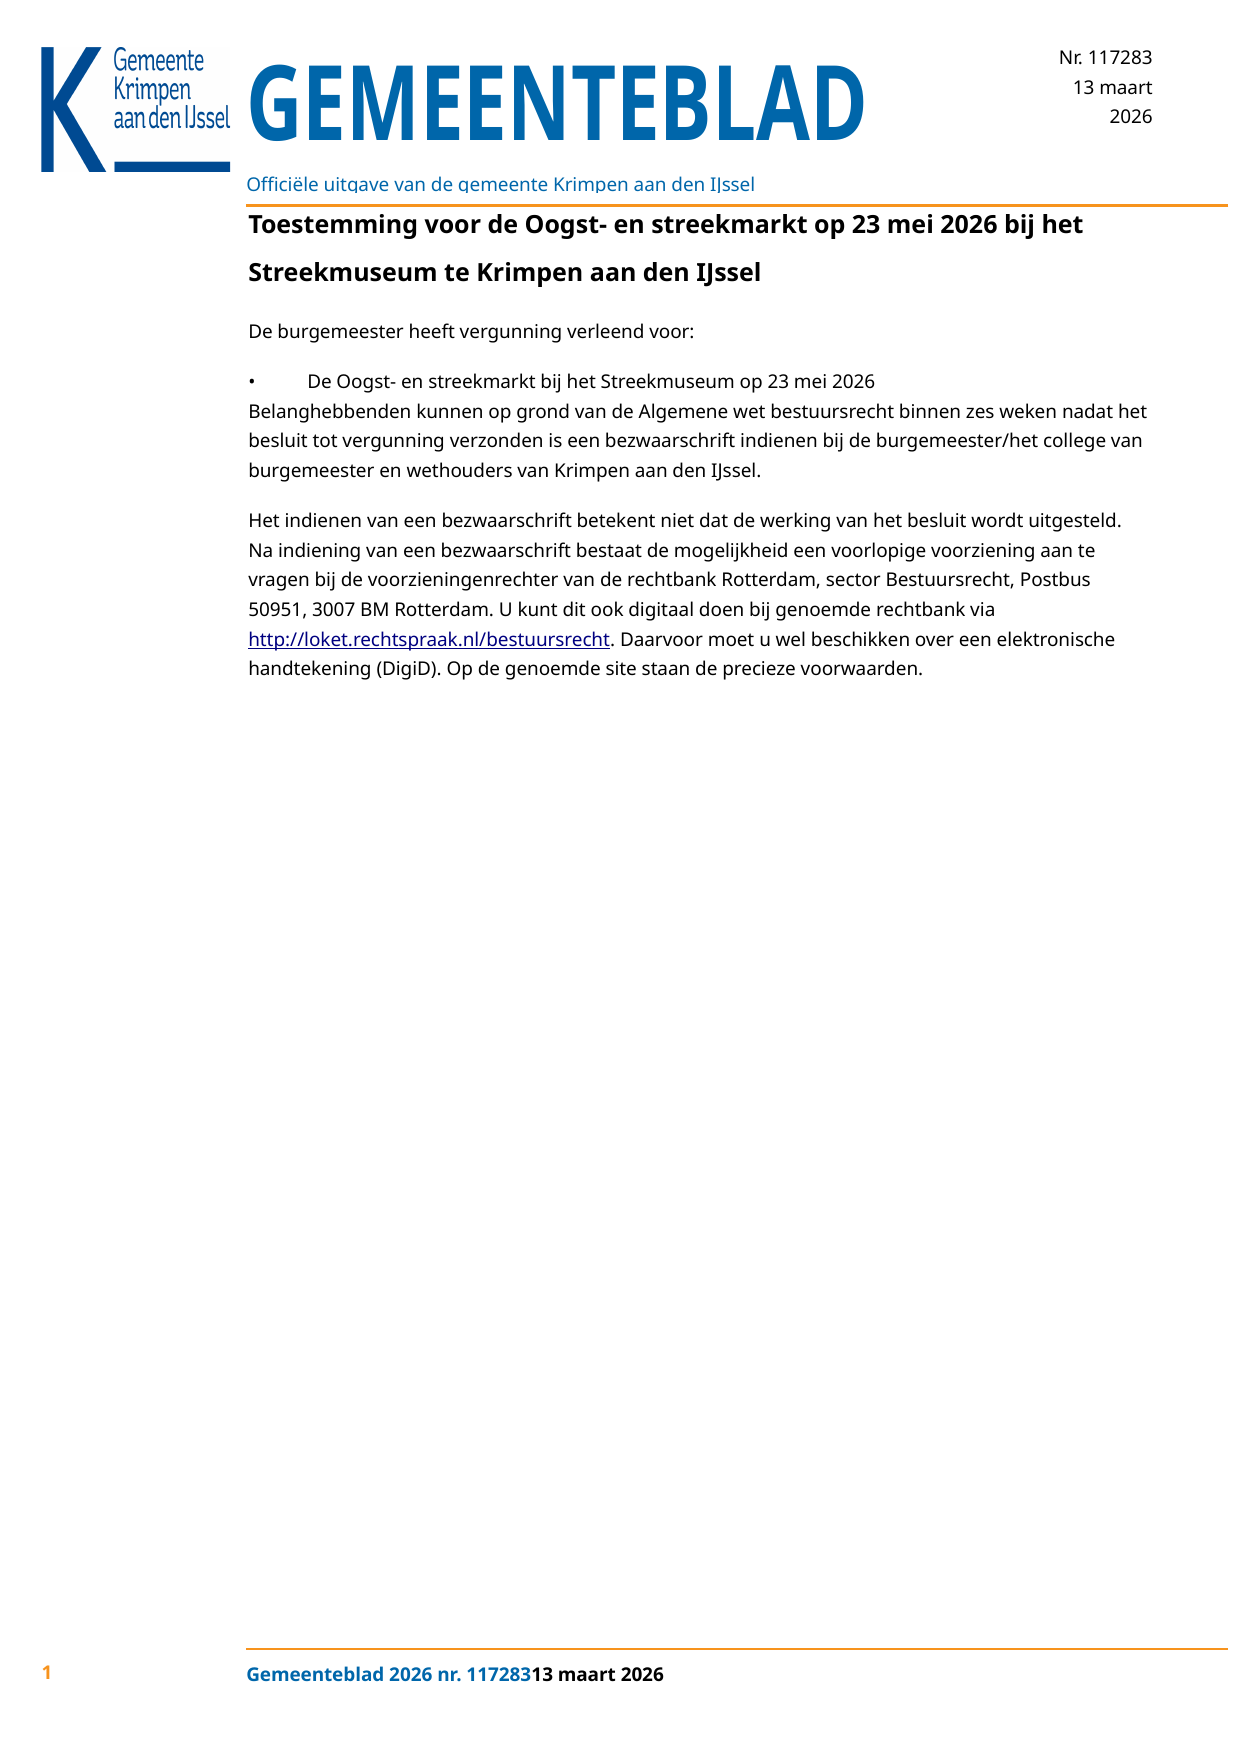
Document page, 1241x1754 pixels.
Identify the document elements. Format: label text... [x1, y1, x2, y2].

list De Oogst- en streekmarkt bij het Streekmuseum op 23 mei 2026 [248, 368, 1152, 394]
text Belanghebbenden kunnen op grond van de Algemene wet bestuursrecht binnen zes weken nadat het besluit tot vergunning verzonden is een bezwaarschrift indienen bij de burgemeester/het college van burgemeester en wethouders van Krimpen aan den IJssel. [248, 398, 1152, 483]
text Toestemming voor de Oogst- en streekmarkt op 23 mei 2026 bij het Streekmuseum te Krimpen aan den IJssel [248, 207, 1152, 288]
picture [41, 47, 231, 172]
text Het indienen van een bezwaarschrift betekent niet dat de werking van het besluit wordt uitgesteld. Na indiening van een bezwaarschrift bestaat de mogelijkheid een voorlopige voorziening aan te vragen bij de voorzieningenrechter van de rechtbank Rotterdam, sector Bestuursrecht, Postbus 50951, 3007 BM Rotterdam. U kunt dit ook digitaal doen bij genoemde rechtbank via http://loket.rechtspraak.nl/bestuursrecht. Daarvoor moet u wel beschikken over een elektronische handtekening (DigiD). Op de genoemde site staan de precieze voorwaarden. [248, 507, 1152, 681]
text De burgemeester heeft vergunning verleend voor: [248, 318, 1152, 344]
